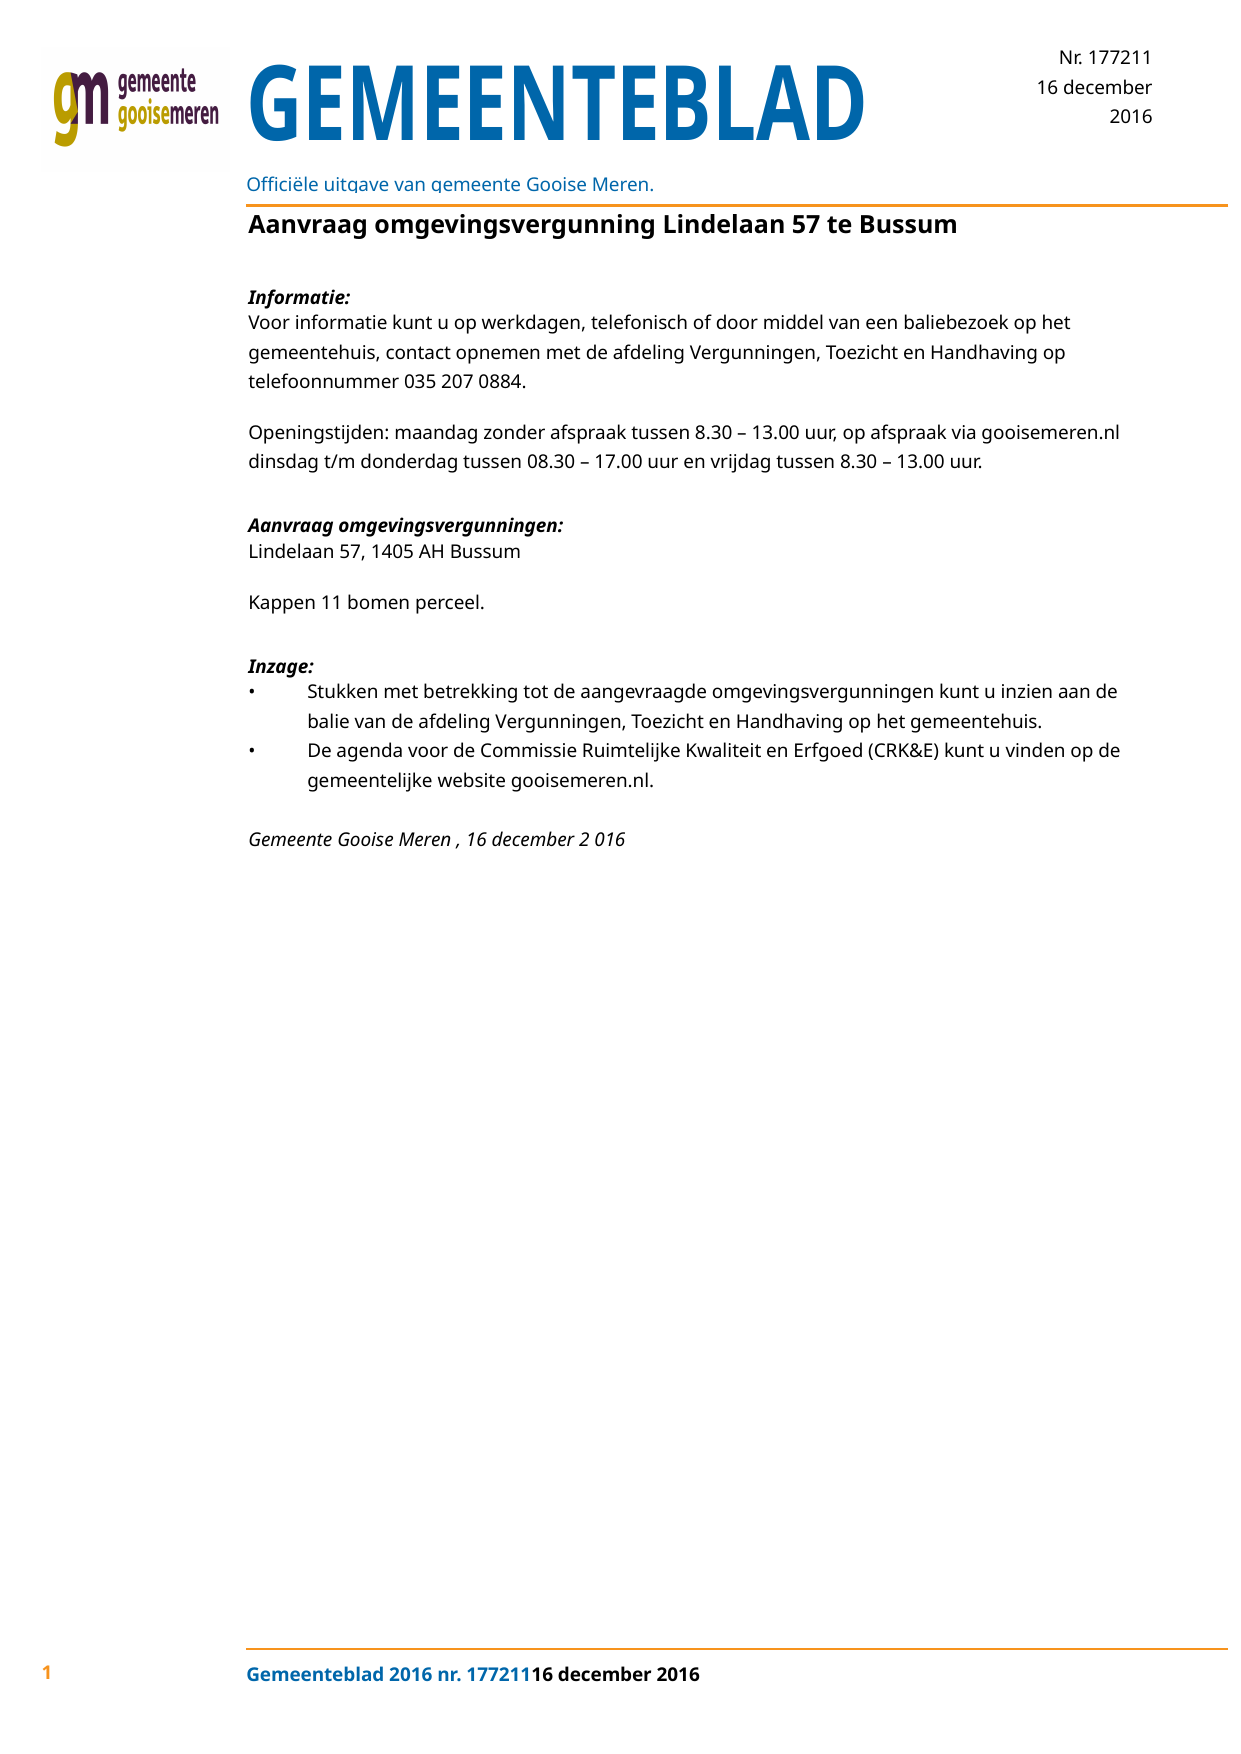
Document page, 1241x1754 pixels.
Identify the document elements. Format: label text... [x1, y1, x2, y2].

text Voor informatie kunt u op werkdagen, telefonisch of door middel van een baliebezoek op het gemeentehuis, contact opnemen met de afdeling Vergunningen, Toezicht en Handhaving op telefoonnummer 035 207 0884. [248, 309, 1152, 394]
text Inzage: [248, 653, 1152, 678]
text Lindelaan 57, 1405 AH Bussum [248, 538, 1152, 564]
text Openingstijden: maandag zonder afspraak tussen 8.30 – 13.00 uur, op afspraak via gooisemeren.nl dinsdag t/m donderdag tussen 08.30 – 17.00 uur en vrijdag tussen 8.30 – 13.00 uur. [248, 419, 1152, 474]
text Gemeente Gooise Meren , 16 december 2 016 [248, 826, 1152, 852]
text Informatie: [248, 284, 1152, 309]
text Aanvraag omgevingsvergunning Lindelaan 57 te Bussum [248, 207, 1152, 241]
text Kappen 11 bomen perceel. [248, 589, 1152, 614]
picture [41, 47, 231, 172]
list De agenda voor de Commissie Ruimtelijke Kwaliteit en Erfgoed (CRK&E) kunt u vinden op de gemeentelijke website gooisemeren.nl. [248, 738, 1152, 793]
list Stukken met betrekking tot de aangevraagde omgevingsvergunningen kunt u inzien aan de balie van de afdeling Vergunningen, Toezicht en Handhaving op het gemeentehuis. [248, 678, 1152, 734]
text Aanvraag omgevingsvergunningen: [248, 513, 1152, 538]
